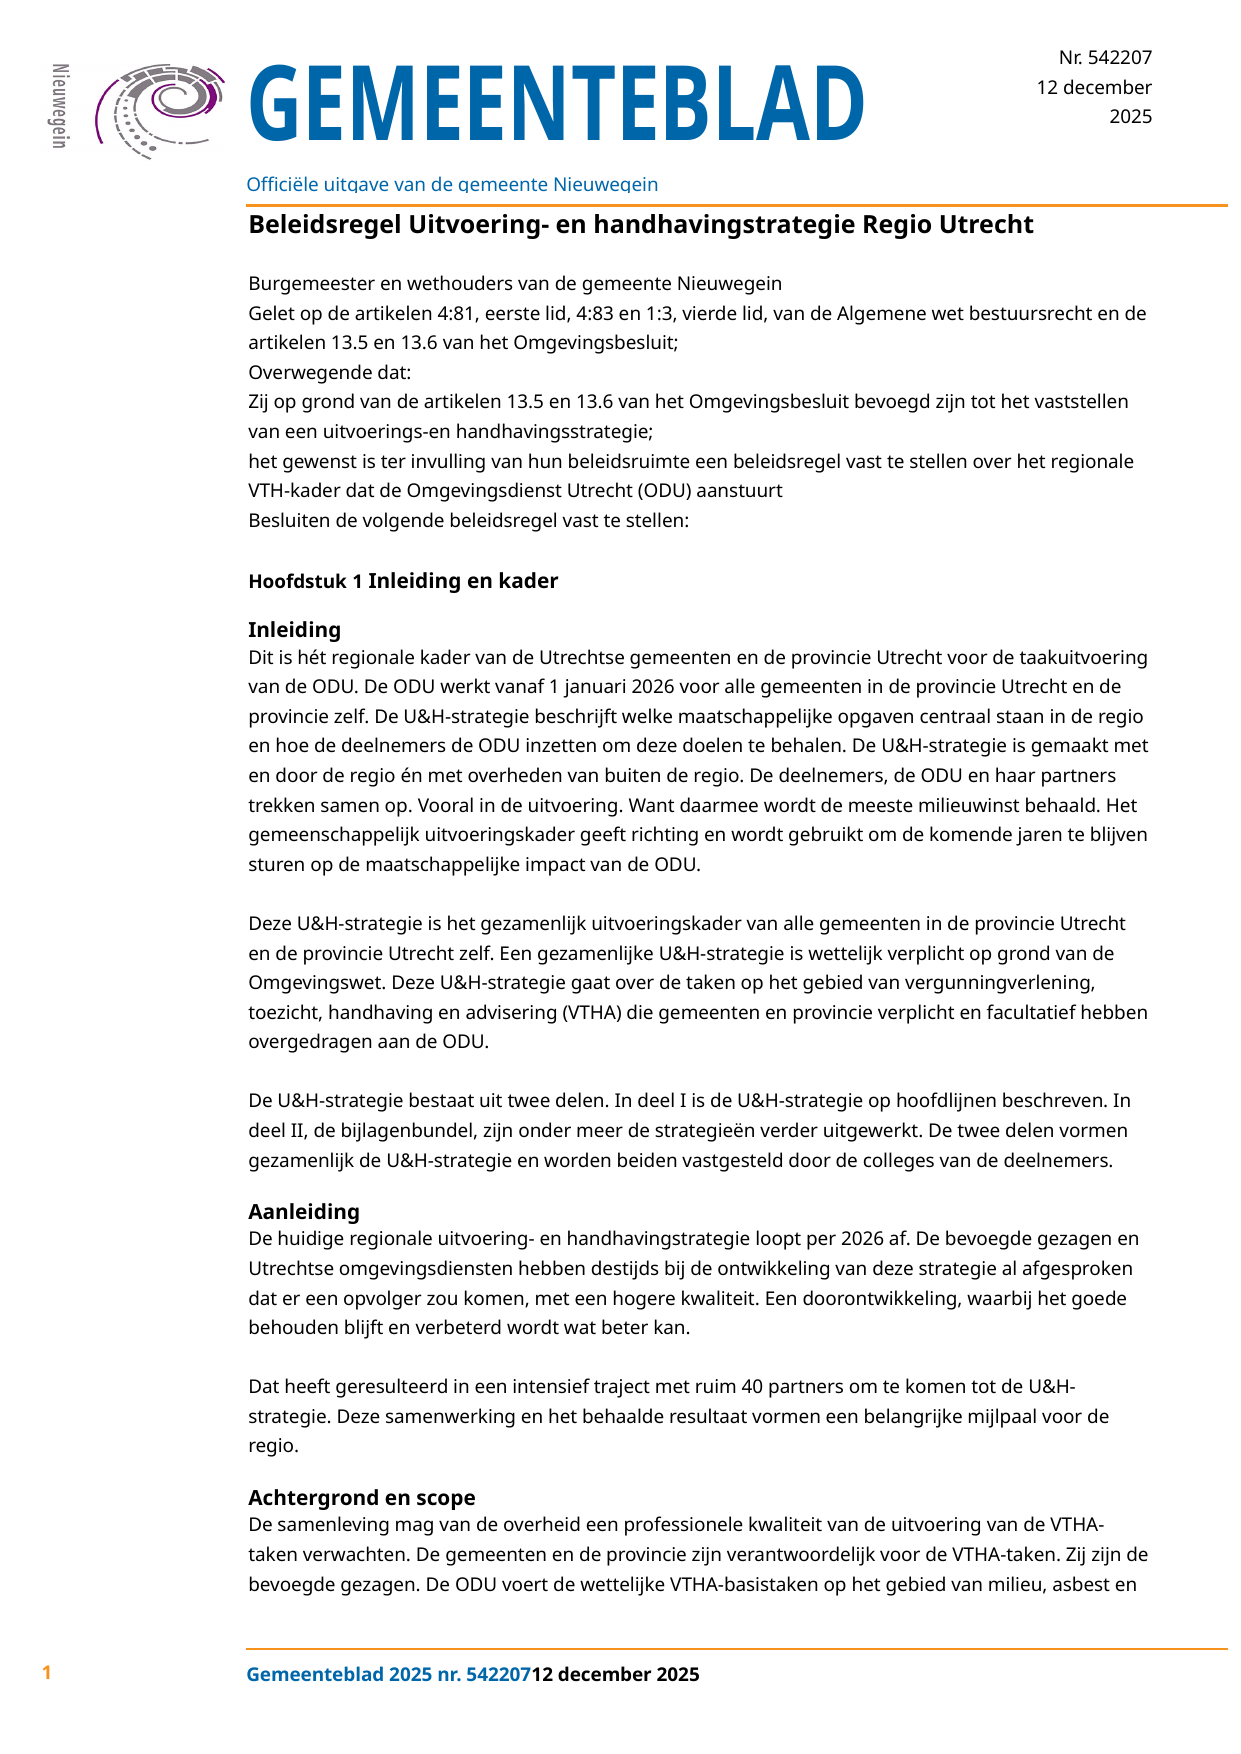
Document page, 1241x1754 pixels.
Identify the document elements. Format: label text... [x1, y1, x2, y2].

text Overwegende dat: [248, 359, 1152, 385]
text Dat heeft geresulteerd in een intensief traject met ruim 40 partners om te komen tot de U&H- strategie. Deze samenwerking en het behaalde resultaat vormen een belangrijke mijlpaal voor de regio. [248, 1373, 1152, 1458]
text Besluiten de volgende beleidsregel vast te stellen: [248, 507, 1152, 533]
text Deze U&H-strategie is het gezamenlijk uitvoeringskader van alle gemeenten in de provincie Utrecht en de provincie Utrecht zelf. Een gezamenlijke U&H-strategie is wettelijk verplicht op grond van de Omgevingswet. Deze U&H-strategie gaat over de taken op het gebied van vergunningverlening, toezicht, handhaving en advisering (VTHA) die gemeenten en provincie verplicht en facultatief hebben overgedragen aan de ODU. [248, 910, 1152, 1054]
text Aanleiding [248, 1197, 1152, 1226]
text De huidige regionale uitvoering- en handhavingstrategie loopt per 2026 af. De bevoegde gezagen en Utrechtse omgevingsdiensten hebben destijds bij de ontwikkeling van deze strategie al afgesproken dat er een opvolger zou komen, met een hogere kwaliteit. Een doorontwikkeling, waarbij het goede behouden blijft en verbeterd wordt wat beter kan. [248, 1226, 1152, 1340]
text het gewenst is ter invulling van hun beleidsruimte een beleidsregel vast te stellen over het regionale VTH-kader dat de Omgevingsdienst Utrecht (ODU) aanstuurt [248, 448, 1152, 503]
text Dit is hét regionale kader van de Utrechtse gemeenten en de provincie Utrecht voor de taakuitvoering van de ODU. De ODU werkt vanaf 1 januari 2026 voor alle gemeenten in de provincie Utrecht en de provincie zelf. De U&H-strategie beschrijft welke maatschappelijke opgaven centraal staan in de regio en hoe de deelnemers de ODU inzetten om deze doelen te behalen. De U&H-strategie is gemaakt met en door de regio én met overheden van buiten de regio. De deelnemers, de ODU en haar partners trekken samen op. Vooral in de uitvoering. Want daarmee wordt de meeste milieuwinst behaald. Het gemeenschappelijk uitvoeringskader geeft richting en wordt gebruikt om de komende jaren te blijven sturen op de maatschappelijke impact van de ODU. [248, 644, 1152, 877]
picture [41, 47, 231, 172]
text De U&H-strategie bestaat uit twee delen. In deel I is de U&H-strategie op hoofdlijnen beschreven. In deel II, de bijlagenbundel, zijn onder meer de strategieën verder uitgewerkt. De twee delen vormen gezamenlijk de U&H-strategie en worden beiden vastgesteld door de colleges van de deelnemers. [248, 1088, 1152, 1172]
text Beleidsregel Uitvoering- en handhavingstrategie Regio Utrecht [248, 207, 1152, 241]
text De samenleving mag van de overheid een professionele kwaliteit van de uitvoering van de VTHA-taken verwachten. De gemeenten en de provincie zijn verantwoordelijk voor de VTHA-taken. Zij zijn de bevoegde gezagen. De ODU voert de wettelijke VTHA-basistaken op het gebied van milieu, asbest en [248, 1512, 1152, 1596]
text Hoofdstuk 1 Inleiding en kader [248, 566, 1152, 594]
text Burgemeester en wethouders van de gemeente Nieuwegein [248, 270, 1152, 296]
text Inleiding [248, 615, 1152, 644]
text Zij op grond van de artikelen 13.5 en 13.6 van het Omgevingsbesluit bevoegd zijn tot het vaststellen van een uitvoerings-en handhavingsstrategie; [248, 389, 1152, 444]
text Achtergrond en scope [248, 1483, 1152, 1512]
text Gelet op de artikelen 4:81, eerste lid, 4:83 en 1:3, vierde lid, van de Algemene wet bestuursrecht en de artikelen 13.5 en 13.6 van het Omgevingsbesluit; [248, 300, 1152, 355]
